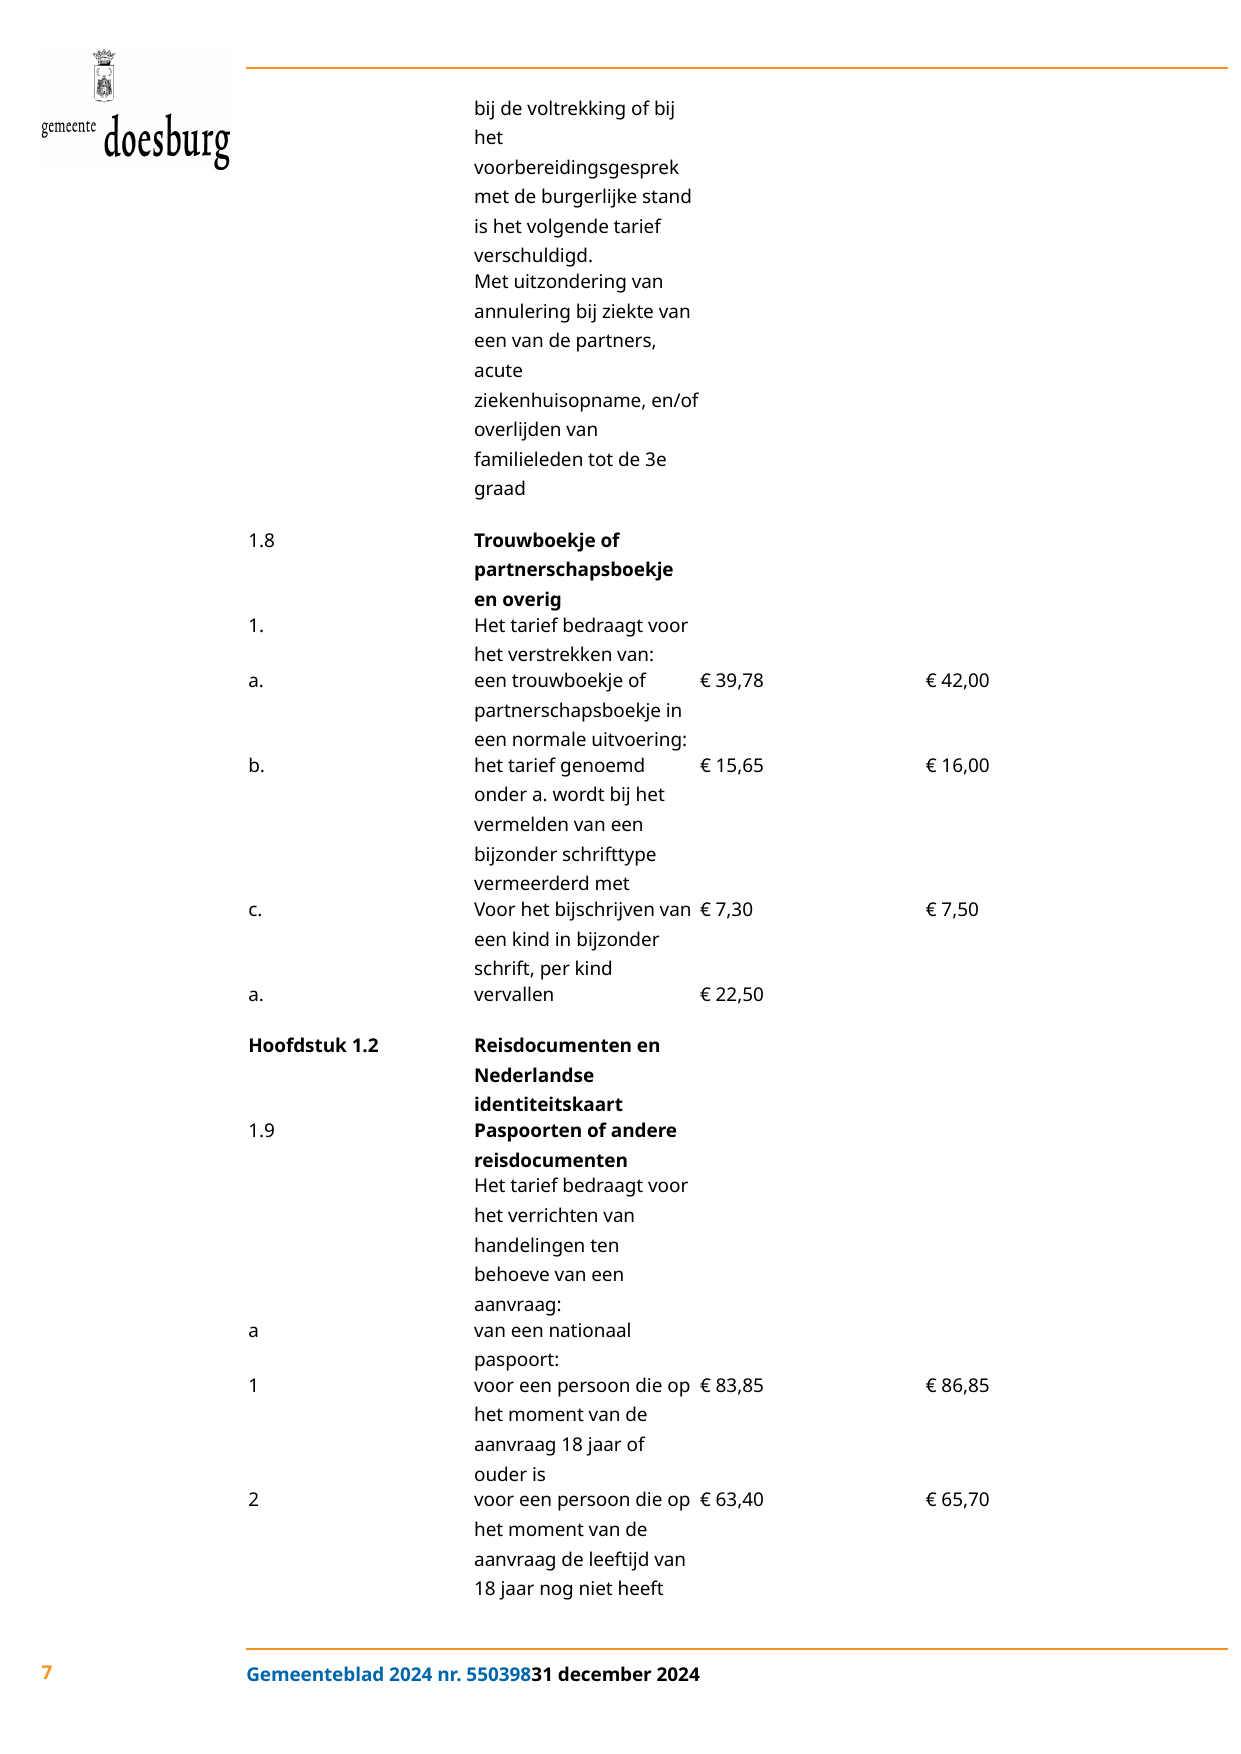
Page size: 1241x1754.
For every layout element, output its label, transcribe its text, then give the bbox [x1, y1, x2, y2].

table_cell 1.8 [248, 527, 474, 612]
table_cell 1. [248, 612, 474, 667]
table_cell [248, 1007, 474, 1032]
table_cell € 39,78 [700, 667, 926, 752]
table_cell a. [248, 667, 474, 752]
table_cell voor een persoon die op het moment van de aanvraag 18 jaar of ouder is [474, 1372, 700, 1487]
table_cell [700, 501, 926, 527]
table_cell Hoofdstuk 1.2 [248, 1033, 474, 1117]
table_cell 2 [248, 1487, 474, 1601]
table_cell c. [248, 896, 474, 981]
table_cell [474, 1007, 700, 1032]
table_cell € 7,50 [926, 896, 1152, 981]
table_cell [700, 1317, 926, 1372]
table_cell [700, 527, 926, 612]
table_cell b. [248, 752, 474, 896]
table_cell [926, 981, 1152, 1007]
table_cell Met uitzondering van annulering bij ziekte van een van de partners, acute ziekenhuisopname, en/of overlijden van familieleden tot de 3e graad [474, 269, 700, 501]
table_cell € 7,30 [700, 896, 926, 981]
table_cell € 86,85 [926, 1372, 1152, 1487]
table_cell [926, 501, 1152, 527]
table_cell [700, 95, 926, 268]
table_cell [700, 1007, 926, 1032]
table_cell Het tarief bedraagt voor het verstrekken van: [474, 612, 700, 667]
table_cell a [248, 1317, 474, 1372]
table_cell € 42,00 [926, 667, 1152, 752]
table_cell [248, 269, 474, 501]
table_cell € 65,70 [926, 1487, 1152, 1601]
table_cell een trouwboekje of partnerschapsboekje in een normale uitvoering: [474, 667, 700, 752]
table_cell € 15,65 [700, 752, 926, 896]
table_cell [926, 612, 1152, 667]
table_cell [700, 1118, 926, 1173]
table_cell [700, 1173, 926, 1317]
table_cell 1.9 [248, 1118, 474, 1173]
table_cell a. [248, 981, 474, 1007]
table_cell € 63,40 [700, 1487, 926, 1601]
picture [41, 47, 231, 172]
table_cell [700, 612, 926, 667]
table_cell [926, 269, 1152, 501]
table_cell vervallen [474, 981, 700, 1007]
table_cell [926, 527, 1152, 612]
table_cell Het tarief bedraagt voor het verrichten van handelingen ten behoeve van een aanvraag: [474, 1173, 700, 1317]
table_cell € 16,00 [926, 752, 1152, 896]
table_cell Trouwboekje of partnerschapsboekje en overig [474, 527, 700, 612]
table_cell voor een persoon die op het moment van de aanvraag de leeftijd van 18 jaar nog niet heeft [474, 1487, 700, 1601]
table_cell [926, 1118, 1152, 1173]
table_cell € 83,85 [700, 1372, 926, 1487]
table_cell [926, 1033, 1152, 1117]
table_cell bij de voltrekking of bij het voorbereidingsgesprek met de burgerlijke stand is het volgende tarief verschuldigd. [474, 95, 700, 268]
table_cell het tarief genoemd onder a. wordt bij het vermelden van een bijzonder schrifttype vermeerderd met [474, 752, 700, 896]
table_cell Reisdocumenten en Nederlandse identiteitskaart [474, 1033, 700, 1117]
table_cell Paspoorten of andere reisdocumenten [474, 1118, 700, 1173]
table_cell [700, 1033, 926, 1117]
table_cell [248, 95, 474, 268]
table_cell [700, 269, 926, 501]
table_cell [926, 1007, 1152, 1032]
table_cell [248, 501, 474, 527]
table_cell van een nationaal paspoort: [474, 1317, 700, 1372]
table_cell [926, 95, 1152, 268]
table_cell 1 [248, 1372, 474, 1487]
table_cell [926, 1173, 1152, 1317]
table_cell [248, 1173, 474, 1317]
table_cell Voor het bijschrijven van een kind in bijzonder schrift, per kind [474, 896, 700, 981]
table_cell [926, 1317, 1152, 1372]
table_cell [474, 501, 700, 527]
table_cell € 22,50 [700, 981, 926, 1007]
